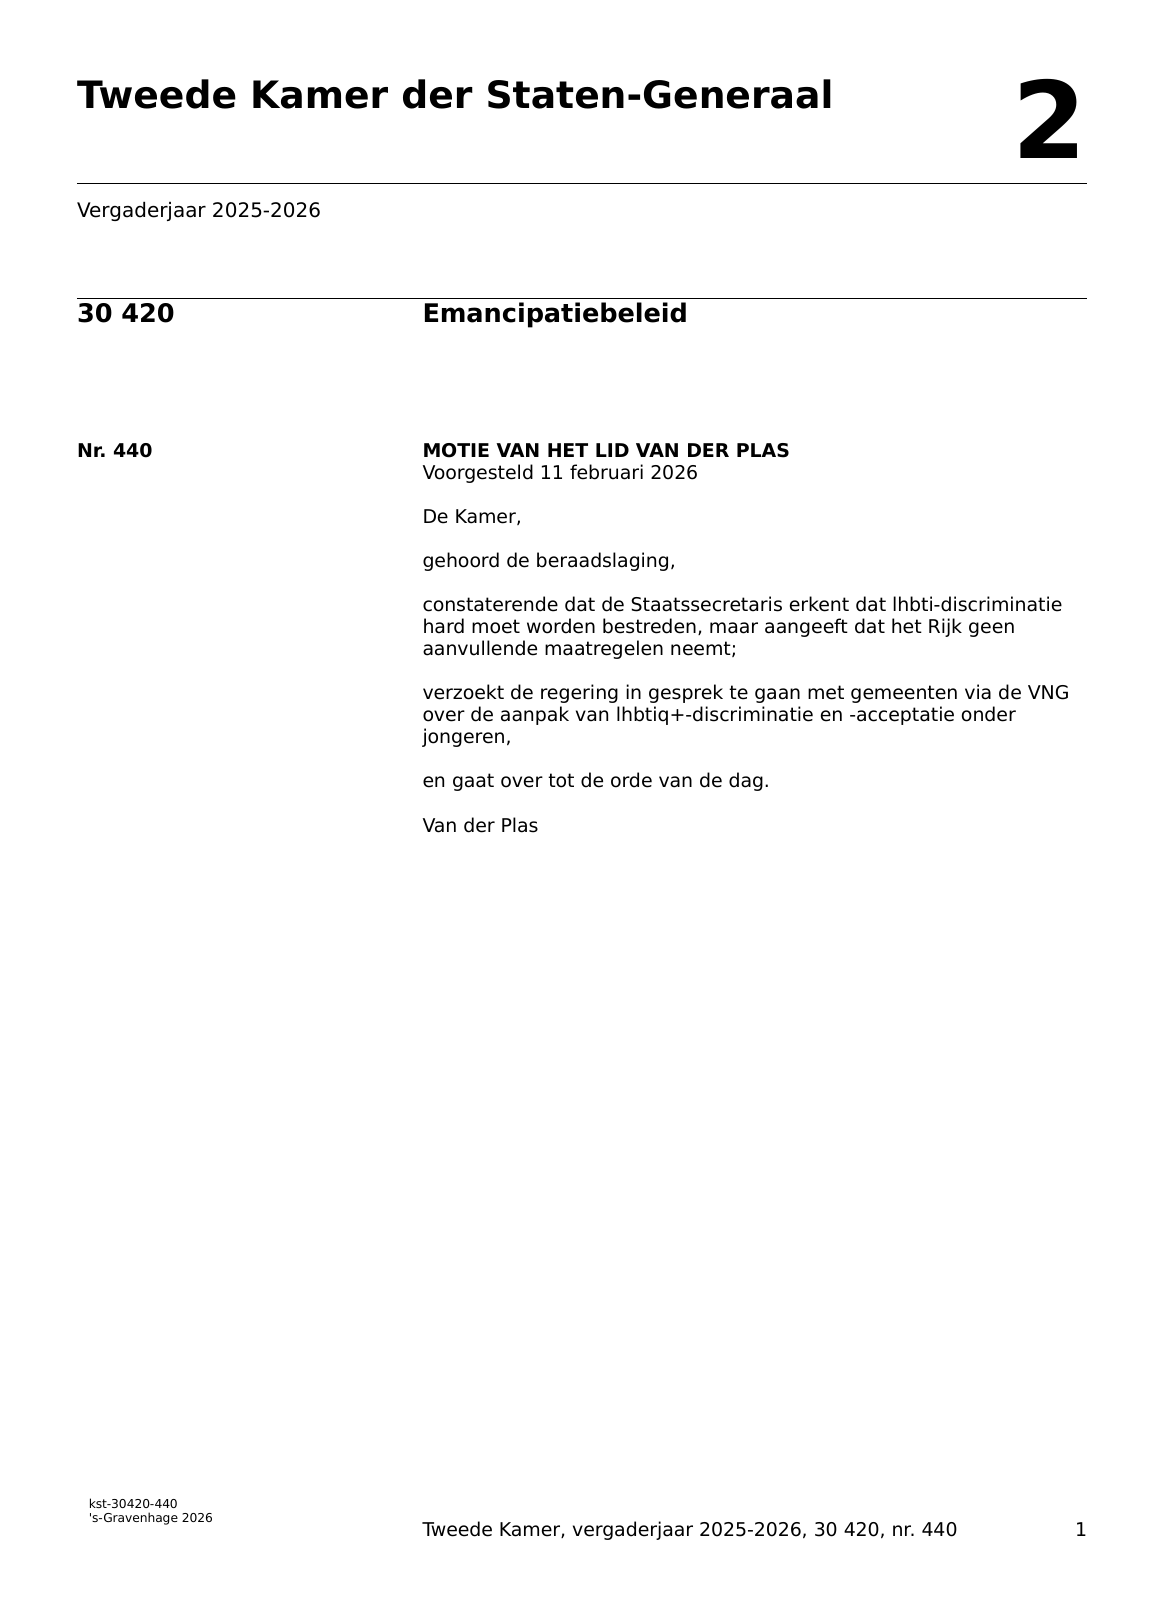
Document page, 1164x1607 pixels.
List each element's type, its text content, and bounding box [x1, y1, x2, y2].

text constaterende dat de Staatssecretaris erkent dat lhbti-discriminatie hard moet worden bestreden, maar aangeeft dat het Rijk geen aanvullende maatregelen neemt; [422, 594, 1087, 660]
text 's-Gravenhage 2026 [88, 1511, 323, 1525]
table_cell Vergaderjaar 2025-2026 [77, 184, 1087, 298]
text Voorgesteld 11 februari 2026 [422, 462, 1087, 484]
text verzoekt de regering in gesprek te gaan met gemeenten via de VNG over de aanpak van lhbtiq+-discriminatie en -acceptatie onder jongeren, [422, 682, 1087, 748]
subtitle Nr. 440 MOTIE VAN HET LID VAN DER PLAS [77, 440, 1087, 462]
table_header 2 [886, 59, 1087, 183]
text en gaat over tot de orde van de dag. [422, 770, 1087, 792]
subtitle 30 420 Emancipatiebeleid [77, 299, 1087, 329]
text gehoord de beraadslaging, [422, 550, 1087, 572]
text kst-30420-440 [88, 1497, 323, 1511]
text Van der Plas [422, 814, 1087, 837]
table_header Tweede Kamer der Staten-Generaal [77, 59, 886, 183]
text De Kamer, [422, 506, 1087, 528]
